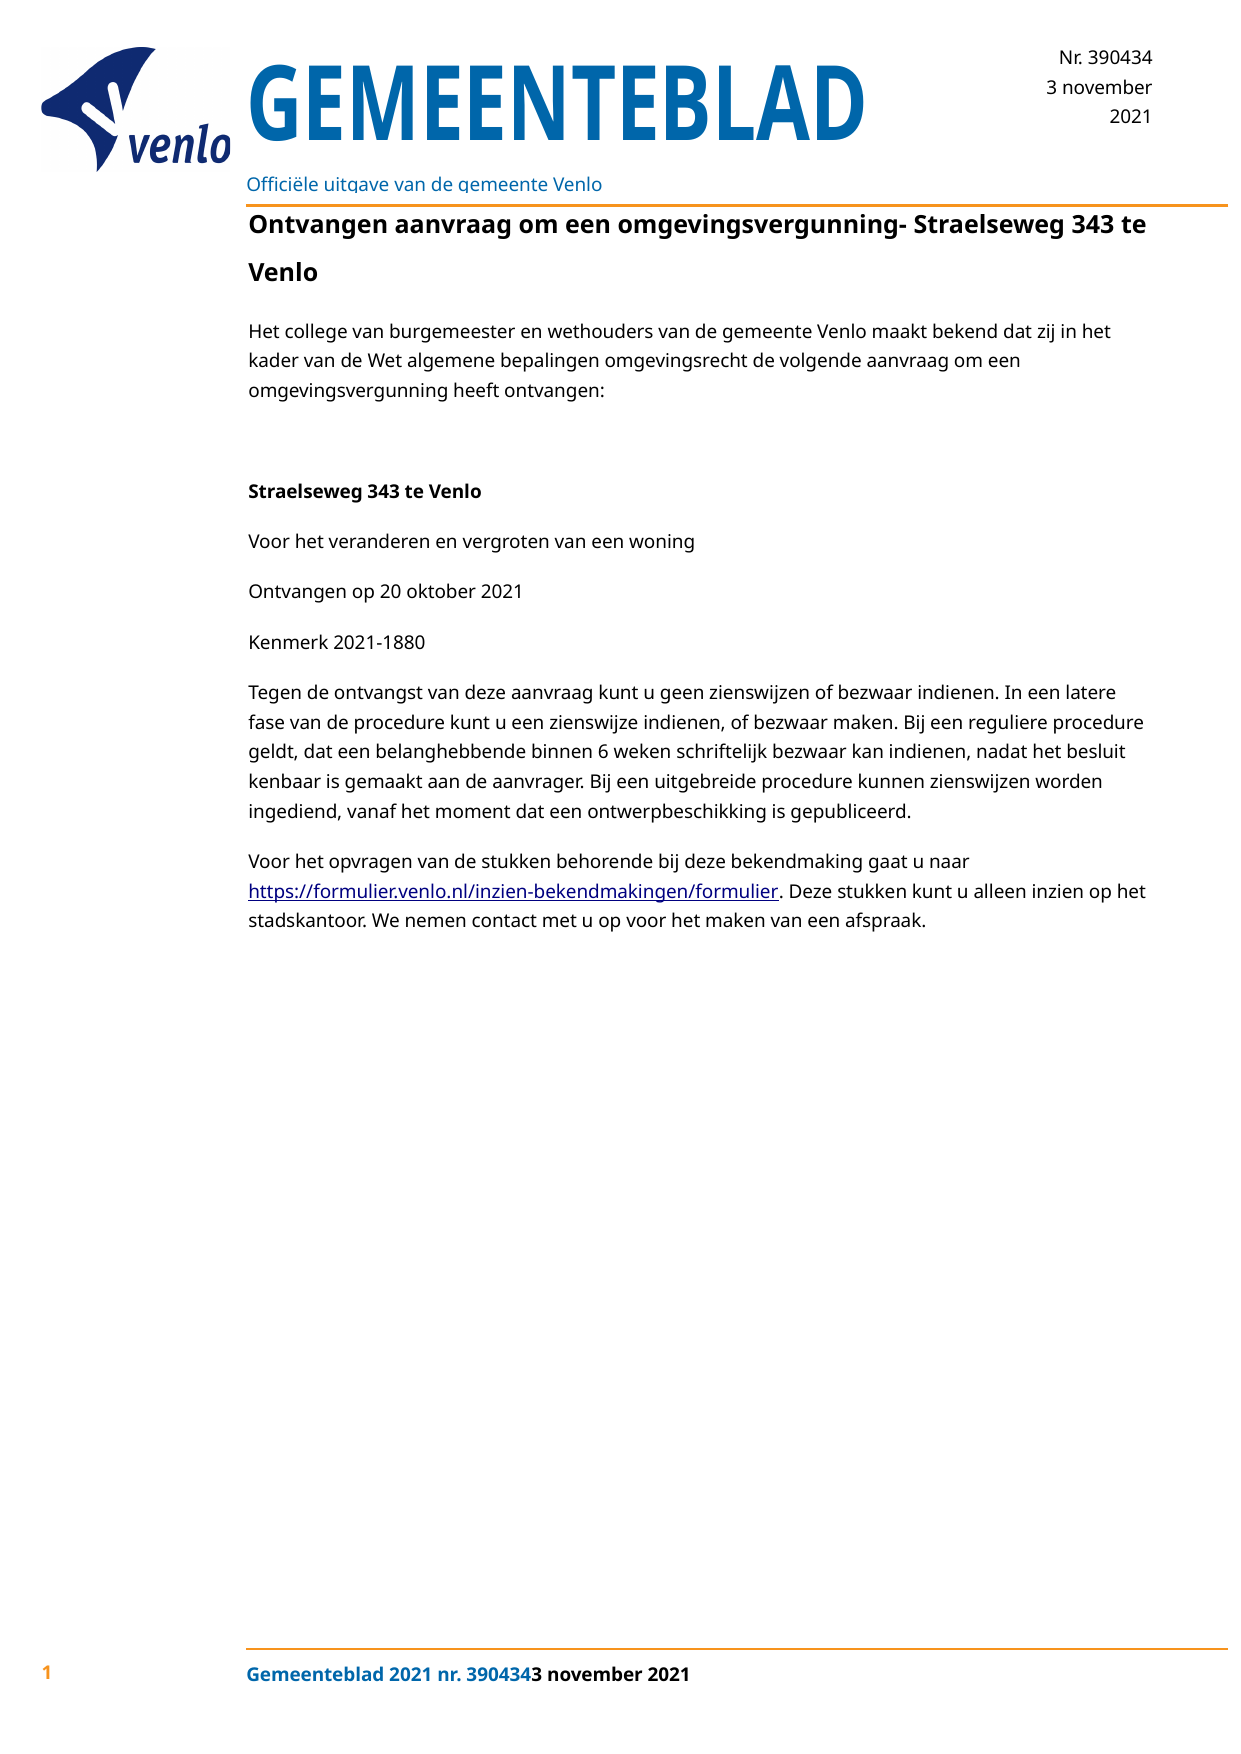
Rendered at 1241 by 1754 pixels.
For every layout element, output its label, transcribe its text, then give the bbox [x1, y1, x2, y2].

text Ontvangen op 20 oktober 2021 [248, 579, 1152, 604]
text Kenmerk 2021-1880 [248, 629, 1152, 655]
picture [41, 47, 231, 172]
text Straelseweg 343 te Venlo [248, 478, 1152, 504]
text Ontvangen aanvraag om een omgevingsvergunning- Straelseweg 343 te Venlo [248, 207, 1152, 288]
text Het college van burgemeester en wethouders van de gemeente Venlo maakt bekend dat zij in het kader van de Wet algemene bepalingen omgevingsrecht de volgende aanvraag om een omgevingsvergunning heeft ontvangen: [248, 318, 1152, 403]
text Voor het veranderen en vergroten van een woning [248, 528, 1152, 554]
text Tegen de ontvangst van deze aanvraag kunt u geen zienswijzen of bezwaar indienen. In een latere fase van de procedure kunt u een zienswijze indienen, of bezwaar maken. Bij een reguliere procedure geldt, dat een belanghebbende binnen 6 weken schriftelijk bezwaar kan indienen, nadat het besluit kenbaar is gemaakt aan de aanvrager. Bij een uitgebreide procedure kunnen zienswijzen worden ingediend, vanaf het moment dat een ontwerpbeschikking is gepubliceerd. [248, 679, 1152, 824]
text Voor het opvragen van de stukken behorende bij deze bekendmaking gaat u naar https://formulier.venlo.nl/inzien-bekendmakingen/formulier. Deze stukken kunt u alleen inzien op het stadskantoor. We nemen contact met u op voor het maken van een afspraak. [248, 848, 1152, 933]
